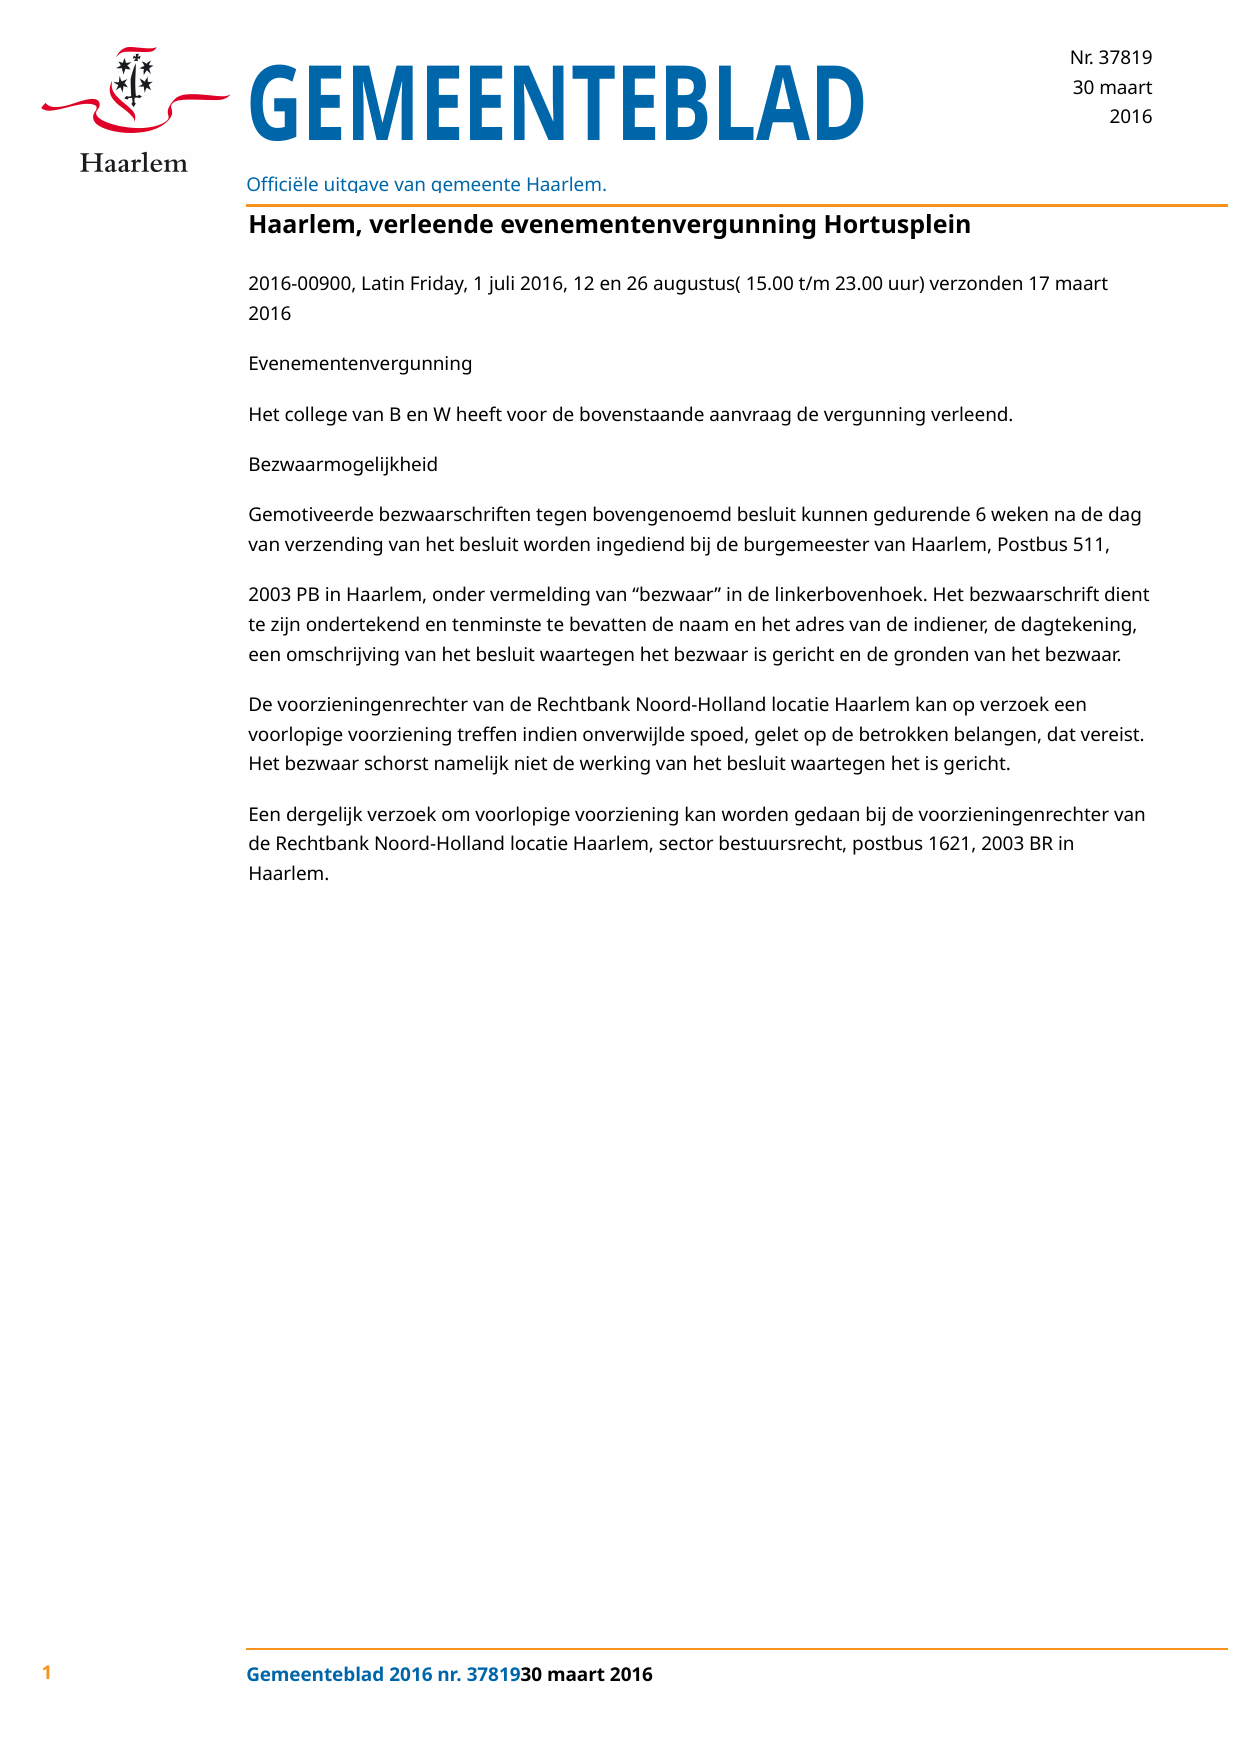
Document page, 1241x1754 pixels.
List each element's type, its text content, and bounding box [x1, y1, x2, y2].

text 2003 PB in Haarlem, onder vermelding van “bezwaar” in de linkerbovenhoek. Het bezwaarschrift dient te zijn ondertekend en tenminste te bevatten de naam en het adres van de indiener, de dagtekening, een omschrijving van het besluit waartegen het bezwaar is gericht en de gronden van het bezwaar. [248, 582, 1152, 666]
picture [41, 47, 231, 172]
text Een dergelijk verzoek om voorlopige voorziening kan worden gedaan bij de voorzieningenrechter van de Rechtbank Noord-Holland locatie Haarlem, sector bestuursrecht, postbus 1621, 2003 BR in Haarlem. [248, 801, 1152, 886]
text Het college van B en W heeft voor de bovenstaande aanvraag de vergunning verleend. [248, 401, 1152, 426]
text Haarlem, verleende evenementenvergunning Hortusplein [248, 207, 1152, 241]
text 2016-00900, Latin Friday, 1 juli 2016, 12 en 26 augustus( 15.00 t/m 23.00 uur) verzonden 17 maart 2016 [248, 270, 1152, 326]
text Bezwaarmogelijkheid [248, 451, 1152, 477]
text Gemotiveerde bezwaarschriften tegen bovengenoemd besluit kunnen gedurende 6 weken na de dag van verzending van het besluit worden ingediend bij de burgemeester van Haarlem, Postbus 511, [248, 502, 1152, 557]
text De voorzieningenrechter van de Rechtbank Noord-Holland locatie Haarlem kan op verzoek een voorlopige voorziening treffen indien onverwijlde spoed, gelet op de betrokken belangen, dat vereist. Het bezwaar schorst namelijk niet de werking van het besluit waartegen het is gericht. [248, 691, 1152, 776]
text Evenementenvergunning [248, 350, 1152, 376]
